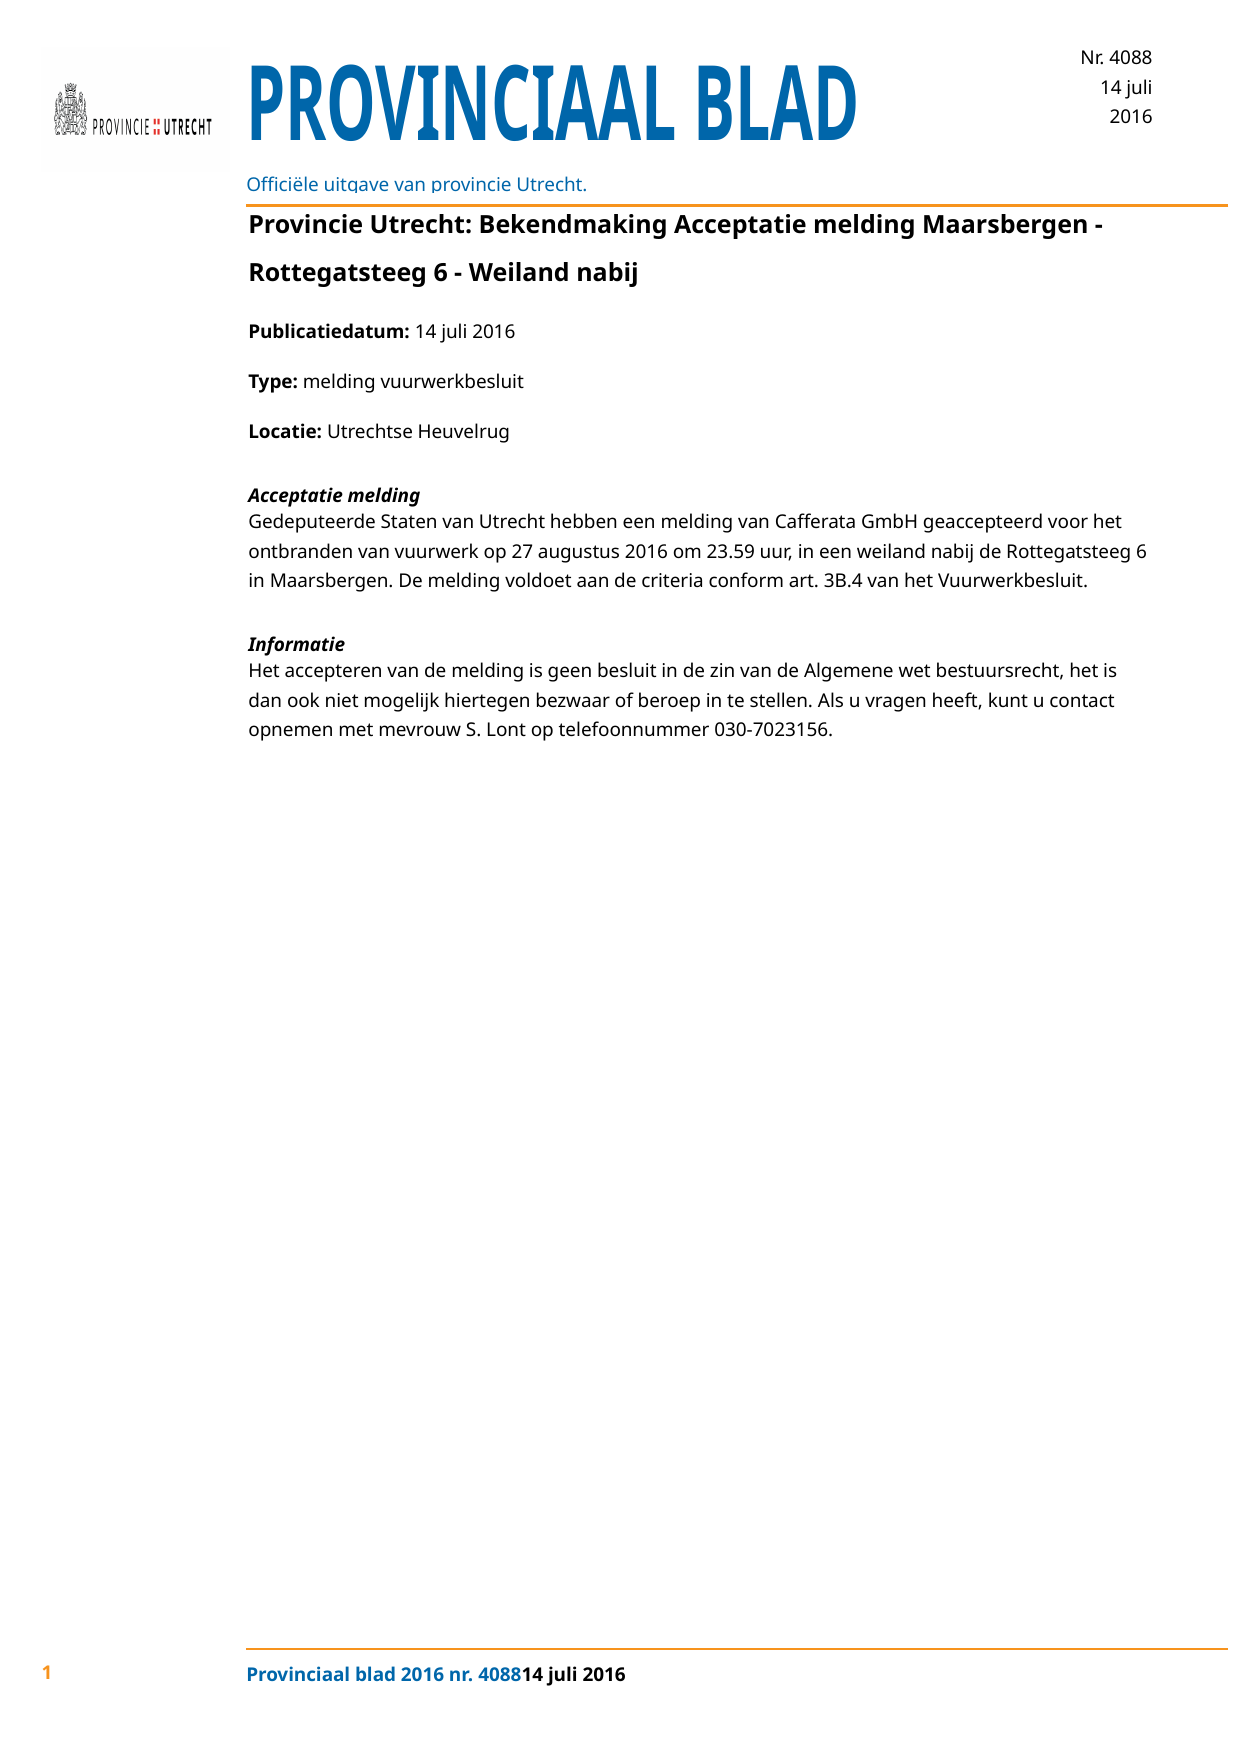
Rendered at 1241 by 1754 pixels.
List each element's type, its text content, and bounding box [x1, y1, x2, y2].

text Type: melding vuurwerkbesluit [248, 368, 1152, 394]
text Publicatiedatum: 14 juli 2016 [248, 318, 1152, 344]
picture [41, 47, 231, 172]
text Acceptatie melding [248, 483, 1152, 508]
text Het accepteren van de melding is geen besluit in de zin van de Algemene wet bestuursrecht, het is dan ook niet mogelijk hiertegen bezwaar of beroep in te stellen. Als u vragen heeft, kunt u contact opnemen met mevrouw S. Lont op telefoonnummer 030-7023156. [248, 657, 1152, 742]
text Provincie Utrecht: Bekendmaking Acceptatie melding Maarsbergen - Rottegatsteeg 6 - Weiland nabij [248, 207, 1152, 288]
text Locatie: Utrechtse Heuvelrug [248, 419, 1152, 444]
text Gedeputeerde Staten van Utrecht hebben een melding van Cafferata GmbH geaccepteerd voor het ontbranden van vuurwerk op 27 augustus 2016 om 23.59 uur, in een weiland nabij de Rottegatsteeg 6 in Maarsbergen. De melding voldoet aan de criteria conform art. 3B.4 van het Vuurwerkbesluit. [248, 508, 1152, 593]
text Informatie [248, 632, 1152, 657]
